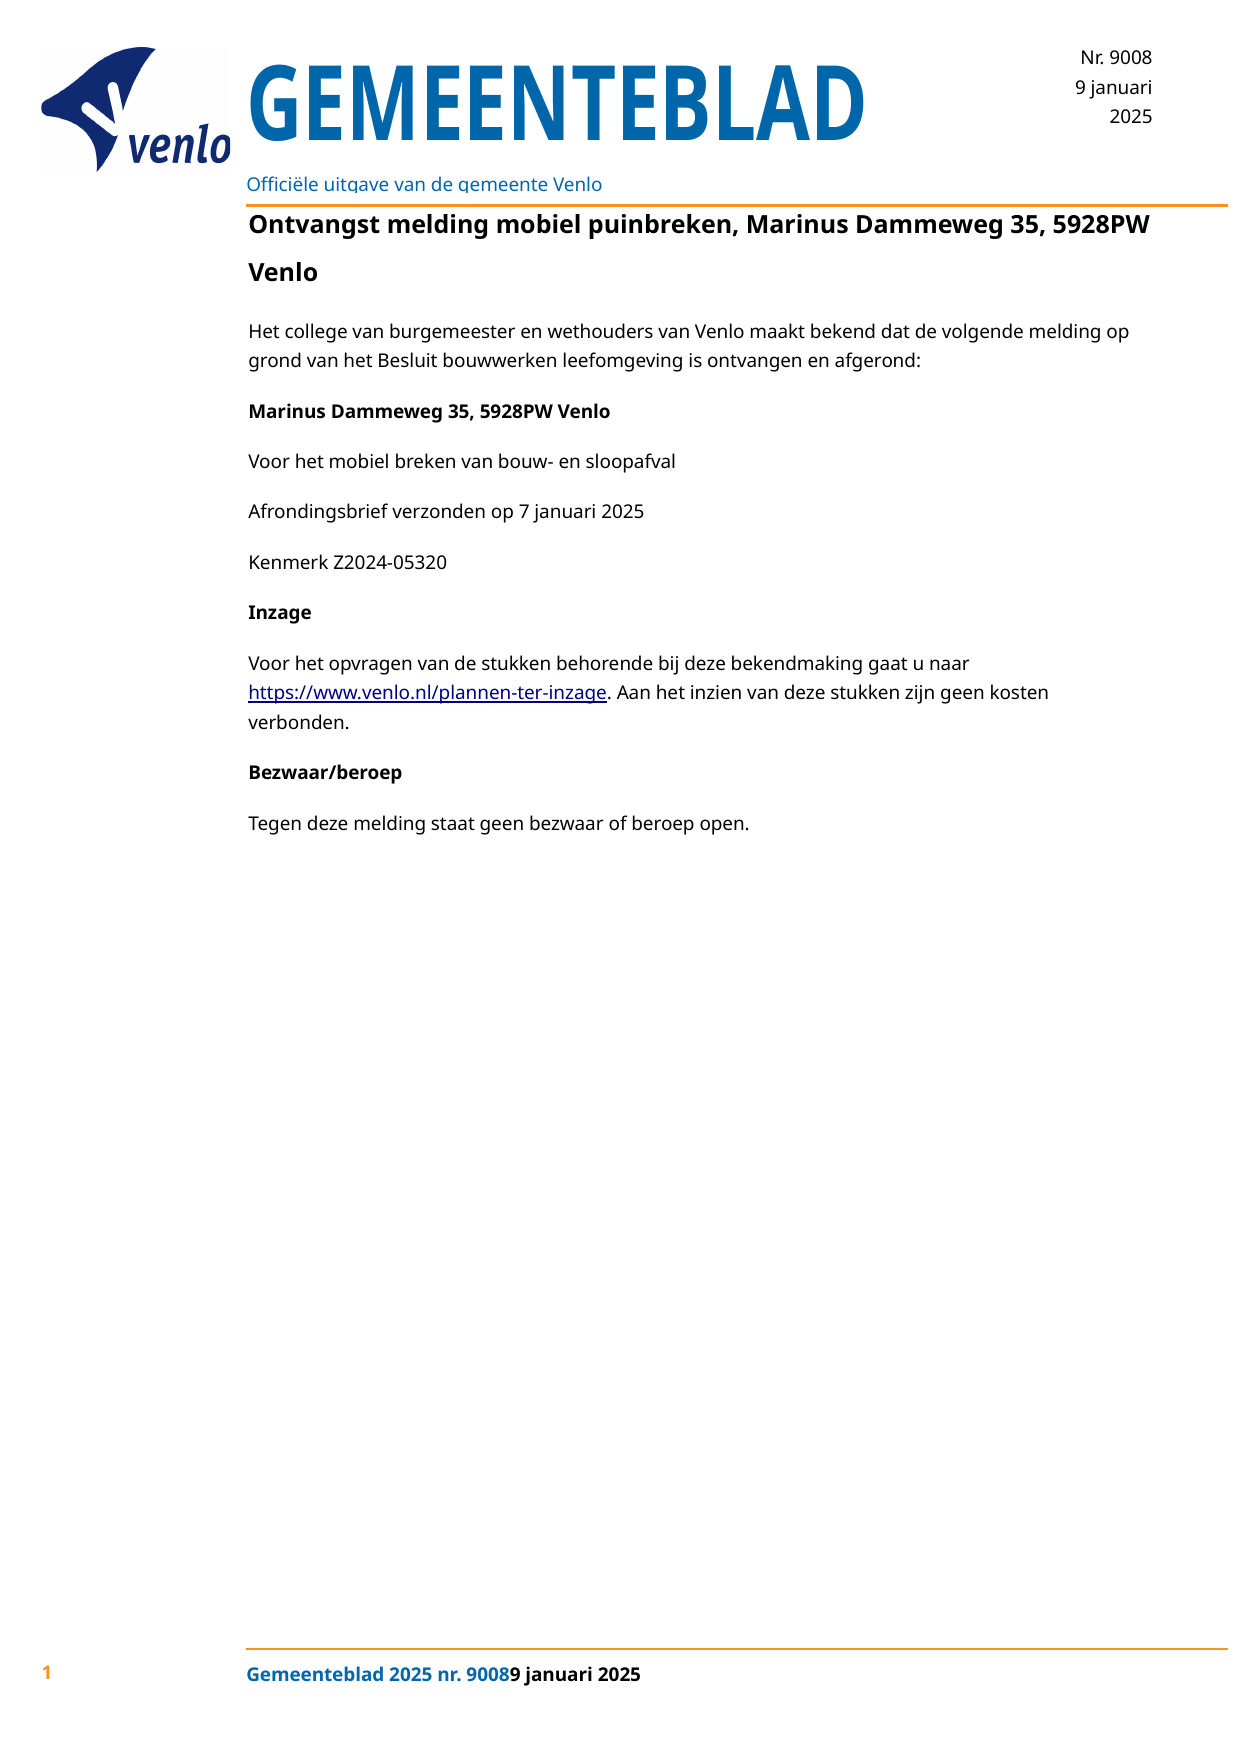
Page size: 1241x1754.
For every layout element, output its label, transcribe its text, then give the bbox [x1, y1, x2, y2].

text Inzage [248, 599, 1152, 625]
text Tegen deze melding staat geen bezwaar of beroep open. [248, 810, 1152, 836]
text Bezwaar/beroep [248, 759, 1152, 785]
picture [41, 47, 231, 172]
text Afrondingsbrief verzonden op 7 januari 2025 [248, 499, 1152, 524]
text Het college van burgemeester en wethouders van Venlo maakt bekend dat de volgende melding op grond van het Besluit bouwwerken leefomgeving is ontvangen en afgerond: [248, 318, 1152, 373]
text Kenmerk Z2024-05320 [248, 549, 1152, 575]
text Ontvangst melding mobiel puinbreken, Marinus Dammeweg 35, 5928PW Venlo [248, 207, 1152, 288]
text Marinus Dammeweg 35, 5928PW Venlo [248, 398, 1152, 424]
text Voor het opvragen van de stukken behorende bij deze bekendmaking gaat u naar https://www.venlo.nl/plannen-ter-inzage. Aan het inzien van deze stukken zijn geen kosten verbonden. [248, 650, 1152, 735]
text Voor het mobiel breken van bouw- en sloopafval [248, 448, 1152, 474]
